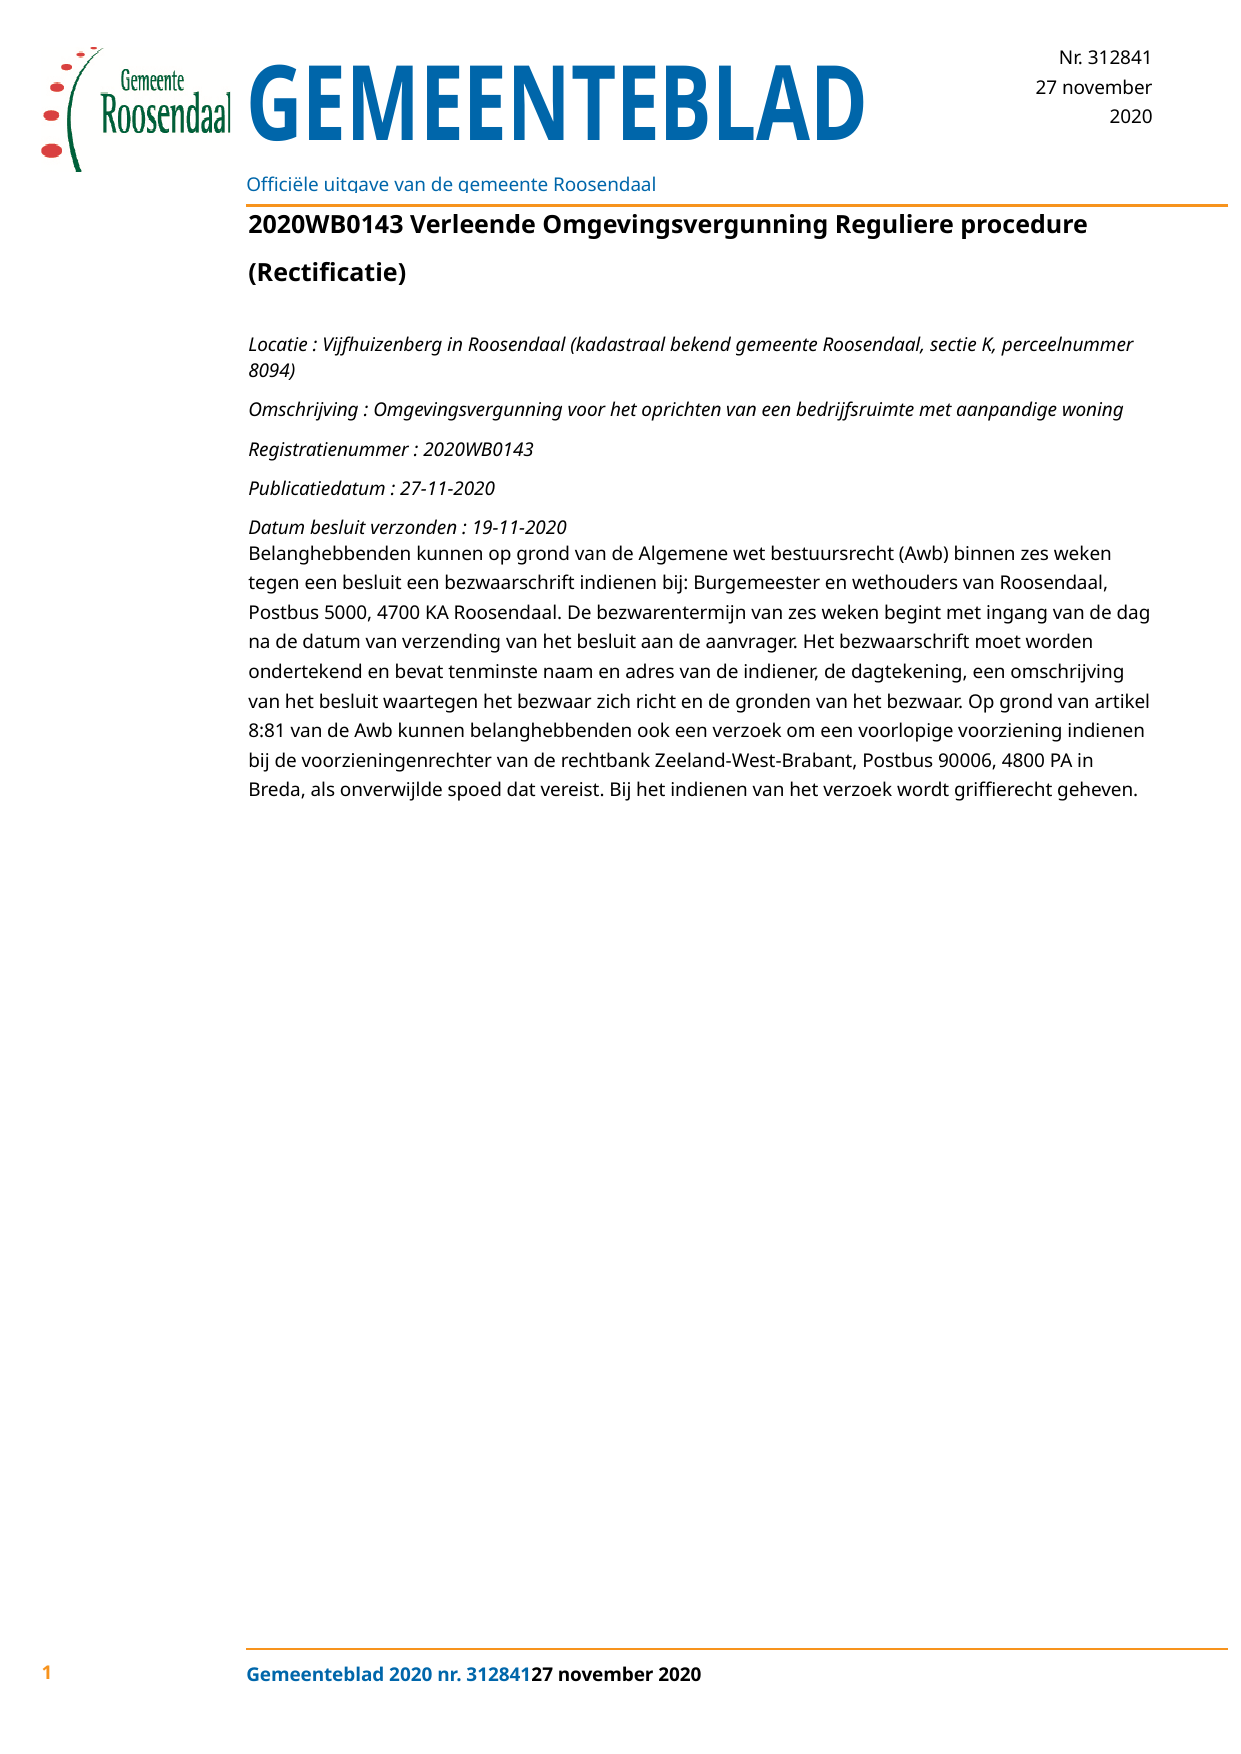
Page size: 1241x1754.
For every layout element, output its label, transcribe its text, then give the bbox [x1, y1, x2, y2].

text Belanghebbenden kunnen op grond van de Algemene wet bestuursrecht (Awb) binnen zes weken tegen een besluit een bezwaarschrift indienen bij: Burgemeester en wethouders van Roosendaal, Postbus 5000, 4700 KA Roosendaal. De bezwarentermijn van zes weken begint met ingang van de dag na de datum van verzending van het besluit aan de aanvrager. Het bezwaarschrift moet worden ondertekend en bevat tenminste naam en adres van de indiener, de dagtekening, een omschrijving van het besluit waartegen het bezwaar zich richt en de gronden van het bezwaar. Op grond van artikel 8:81 van de Awb kunnen belanghebbenden ook een verzoek om een voorlopige voorziening indienen bij de voorzieningenrechter van de rechtbank Zeeland-West-Brabant, Postbus 90006, 4800 PA in Breda, als onverwijlde spoed dat vereist. Bij het indienen van het verzoek wordt griffierecht geheven. [248, 540, 1152, 802]
text Registratienummer : 2020WB0143 [248, 436, 1152, 461]
text Datum besluit verzonden : 19-11-2020 [248, 514, 1152, 540]
text 2020WB0143 Verleende Omgevingsvergunning Reguliere procedure (Rectificatie) [248, 207, 1152, 288]
text Publicatiedatum : 27-11-2020 [248, 475, 1152, 501]
text Locatie : Vijfhuizenberg in Roosendaal (kadastraal bekend gemeente Roosendaal, sectie K, perceelnummer 8094) [248, 331, 1152, 383]
picture [41, 47, 231, 172]
text Omschrijving : Omgevingsvergunning voor het oprichten van een bedrijfsruimte met aanpandige woning [248, 396, 1152, 422]
